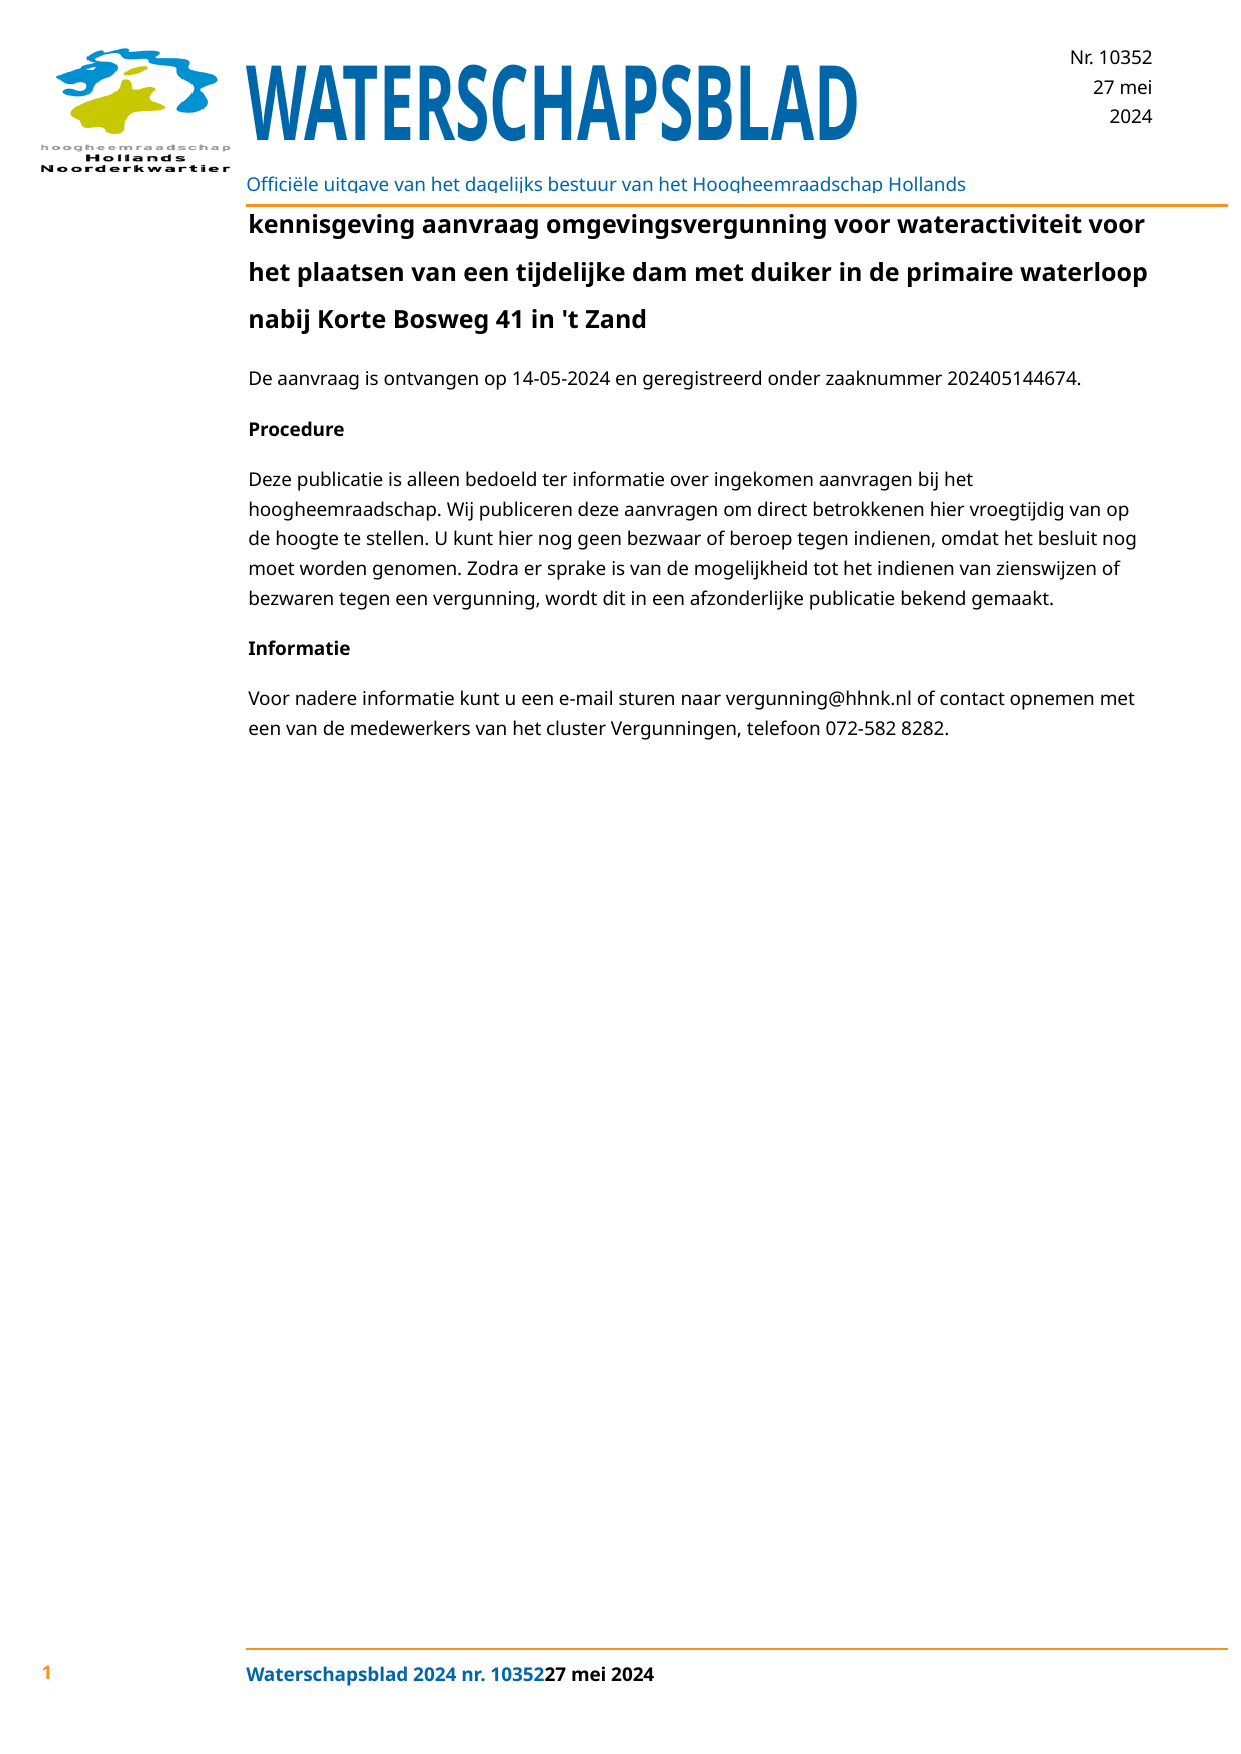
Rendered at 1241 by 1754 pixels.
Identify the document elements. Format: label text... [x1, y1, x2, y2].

text Procedure [248, 416, 1152, 442]
text kennisgeving aanvraag omgevingsvergunning voor wateractiviteit voor het plaatsen van een tijdelijke dam met duiker in de primaire waterloop nabij Korte Bosweg 41 in 't Zand [248, 207, 1152, 336]
text De aanvraag is ontvangen op 14-05-2024 en geregistreerd onder zaaknummer 202405144674. [248, 366, 1152, 391]
text Deze publicatie is alleen bedoeld ter informatie over ingekomen aanvragen bij het hoogheemraadschap. Wij publiceren deze aanvragen om direct betrokkenen hier vroegtijdig van op de hoogte te stellen. U kunt hier nog geen bezwaar of beroep tegen indienen, omdat het besluit nog moet worden genomen. Zodra er sprake is van de mogelijkheid tot het indienen van zienswijzen of bezwaren tegen een vergunning, wordt dit in een afzonderlijke publicatie bekend gemaakt. [248, 466, 1152, 610]
text Voor nadere informatie kunt u een e-mail sturen naar vergunning@hhnk.nl of contact opnemen met een van de medewerkers van het cluster Vergunningen, telefoon 072-582 8282. [248, 686, 1152, 741]
picture [41, 47, 231, 172]
text Informatie [248, 635, 1152, 661]
